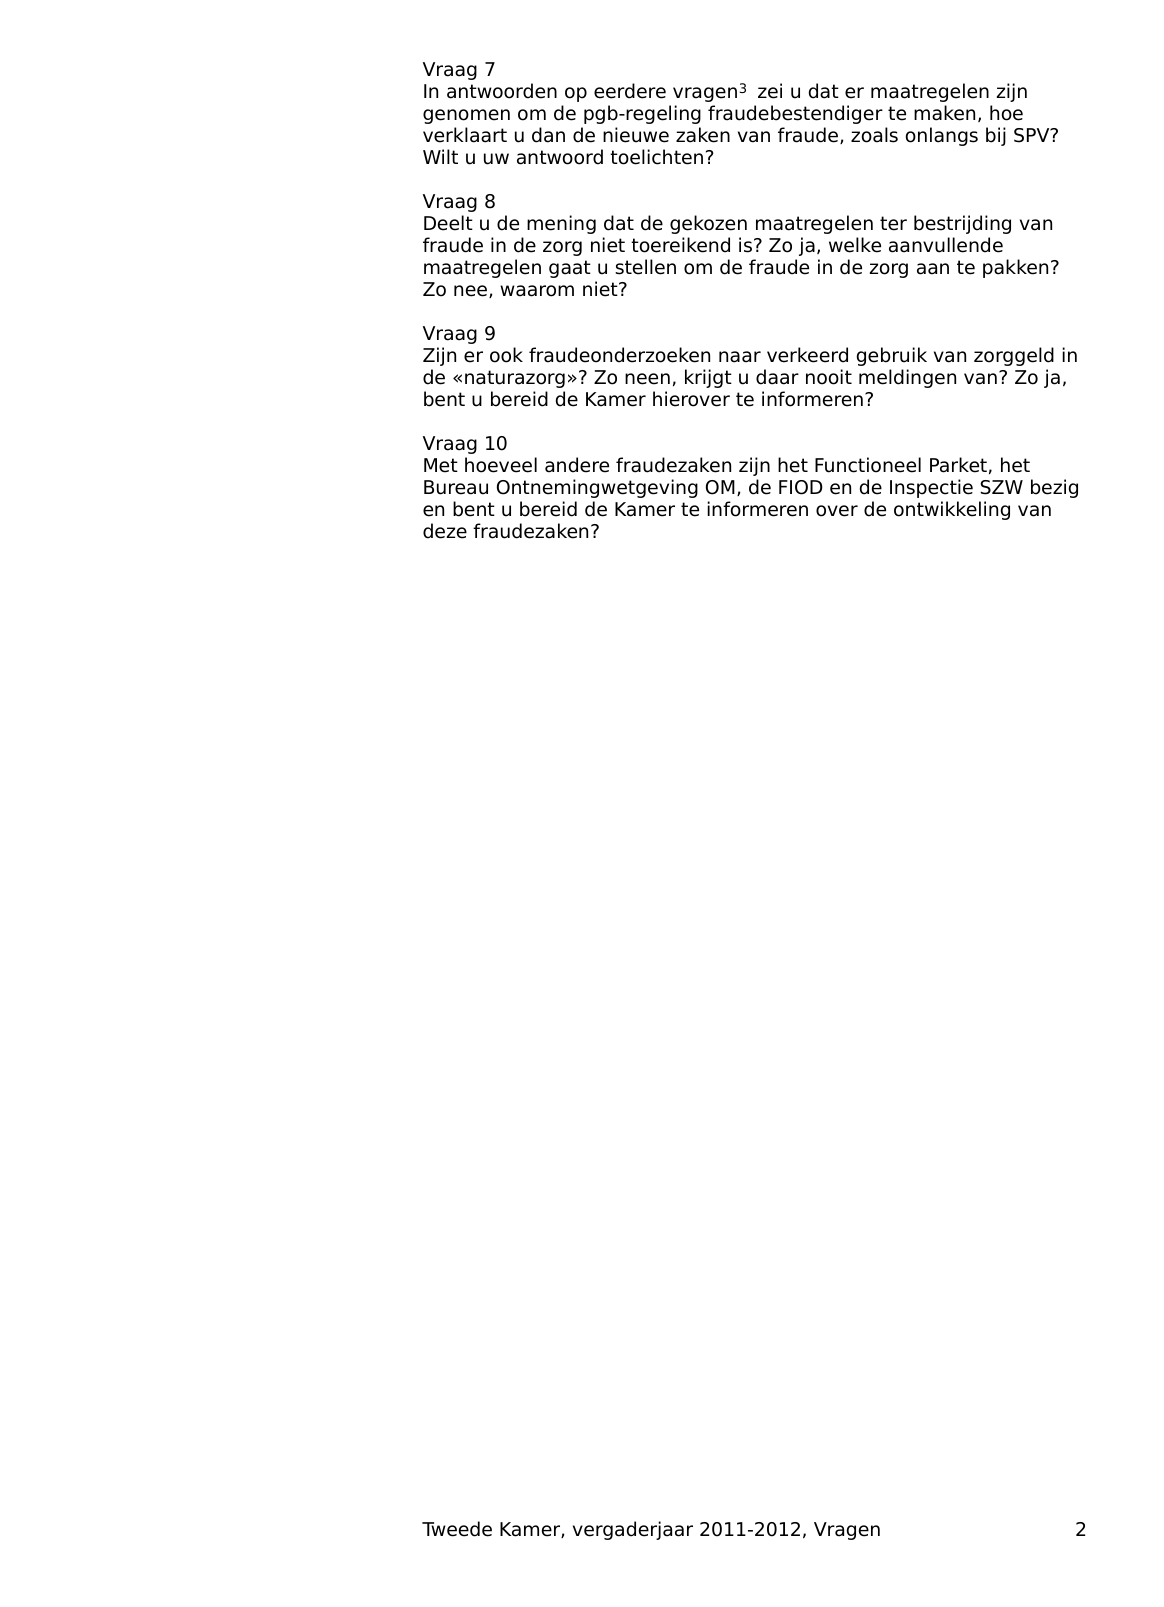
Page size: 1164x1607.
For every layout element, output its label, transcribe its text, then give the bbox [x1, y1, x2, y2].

text Vraag 8 [422, 191, 1087, 213]
text Met hoeveel andere fraudezaken zijn het Functioneel Parket, het Bureau Ontnemingwetgeving OM, de FIOD en de Inspectie SZW bezig en bent u bereid de Kamer te informeren over de ontwikkeling van deze fraudezaken? [422, 455, 1087, 543]
text Zijn er ook fraudeonderzoeken naar verkeerd gebruik van zorggeld in de «naturazorg»? Zo neen, krijgt u daar nooit meldingen van? Zo ja, bent u bereid de Kamer hierover te informeren? [422, 345, 1087, 411]
text Deelt u de mening dat de gekozen maatregelen ter bestrijding van fraude in de zorg niet toereikend is? Zo ja, welke aanvullende maatregelen gaat u stellen om de fraude in de zorg aan te pakken? Zo nee, waarom niet? [422, 213, 1087, 301]
text Vraag 7 [422, 59, 1087, 81]
text Vraag 9 [422, 323, 1087, 345]
text Vraag 10 [422, 433, 1087, 455]
text In antwoorden op eerdere vragen3 zei u dat er maatregelen zijn genomen om de pgb-regeling fraudebestendiger te maken, hoe verklaart u dan de nieuwe zaken van fraude, zoals onlangs bij SPV? Wilt u uw antwoord toelichten? [422, 81, 1087, 169]
